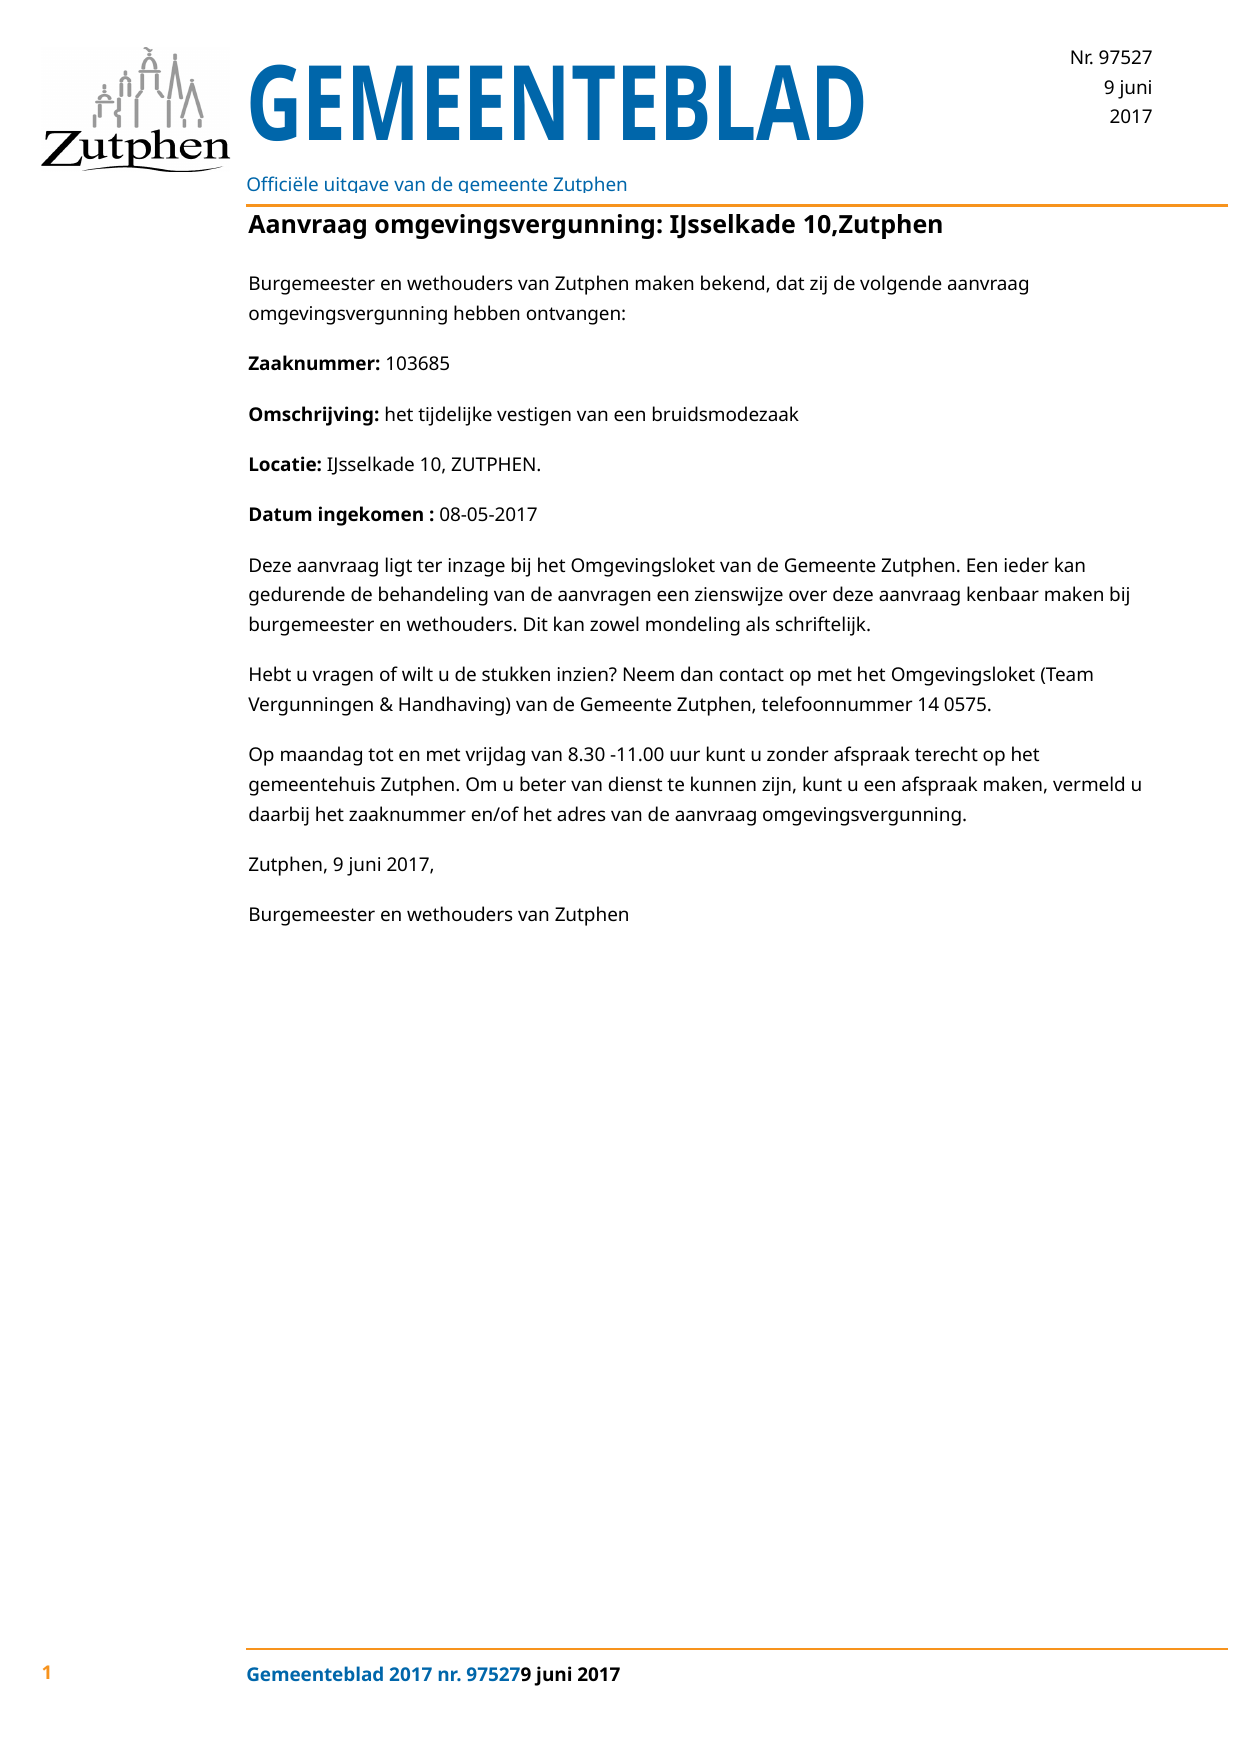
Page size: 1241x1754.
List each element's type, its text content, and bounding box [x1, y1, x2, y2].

text Zutphen, 9 juni 2017, [248, 851, 1152, 877]
text Datum ingekomen : 08-05-2017 [248, 502, 1152, 527]
text Burgemeester en wethouders van Zutphen [248, 902, 1152, 927]
text Hebt u vragen of wilt u de stukken inzien? Neem dan contact op met het Omgevingsloket (Team Vergunningen & Handhaving) van de Gemeente Zutphen, telefoonnummer 14 0575. [248, 662, 1152, 717]
text Op maandag tot en met vrijdag van 8.30 -11.00 uur kunt u zonder afspraak terecht op het gemeentehuis Zutphen. Om u beter van dienst te kunnen zijn, kunt u een afspraak maken, vermeld u daarbij het zaaknummer en/of het adres van de aanvraag omgevingsvergunning. [248, 742, 1152, 826]
text Aanvraag omgevingsvergunning: IJsselkade 10,Zutphen [248, 207, 1152, 241]
picture [41, 47, 231, 172]
text Deze aanvraag ligt ter inzage bij het Omgevingsloket van de Gemeente Zutphen. Een ieder kan gedurende de behandeling van de aanvragen een zienswijze over deze aanvraag kenbaar maken bij burgemeester en wethouders. Dit kan zowel mondeling als schriftelijk. [248, 552, 1152, 637]
text Zaaknummer: 103685 [248, 350, 1152, 376]
text Omschrijving: het tijdelijke vestigen van een bruidsmodezaak [248, 401, 1152, 426]
text Burgemeester en wethouders van Zutphen maken bekend, dat zij de volgende aanvraag omgevingsvergunning hebben ontvangen: [248, 270, 1152, 326]
text Locatie: IJsselkade 10, ZUTPHEN. [248, 451, 1152, 477]
